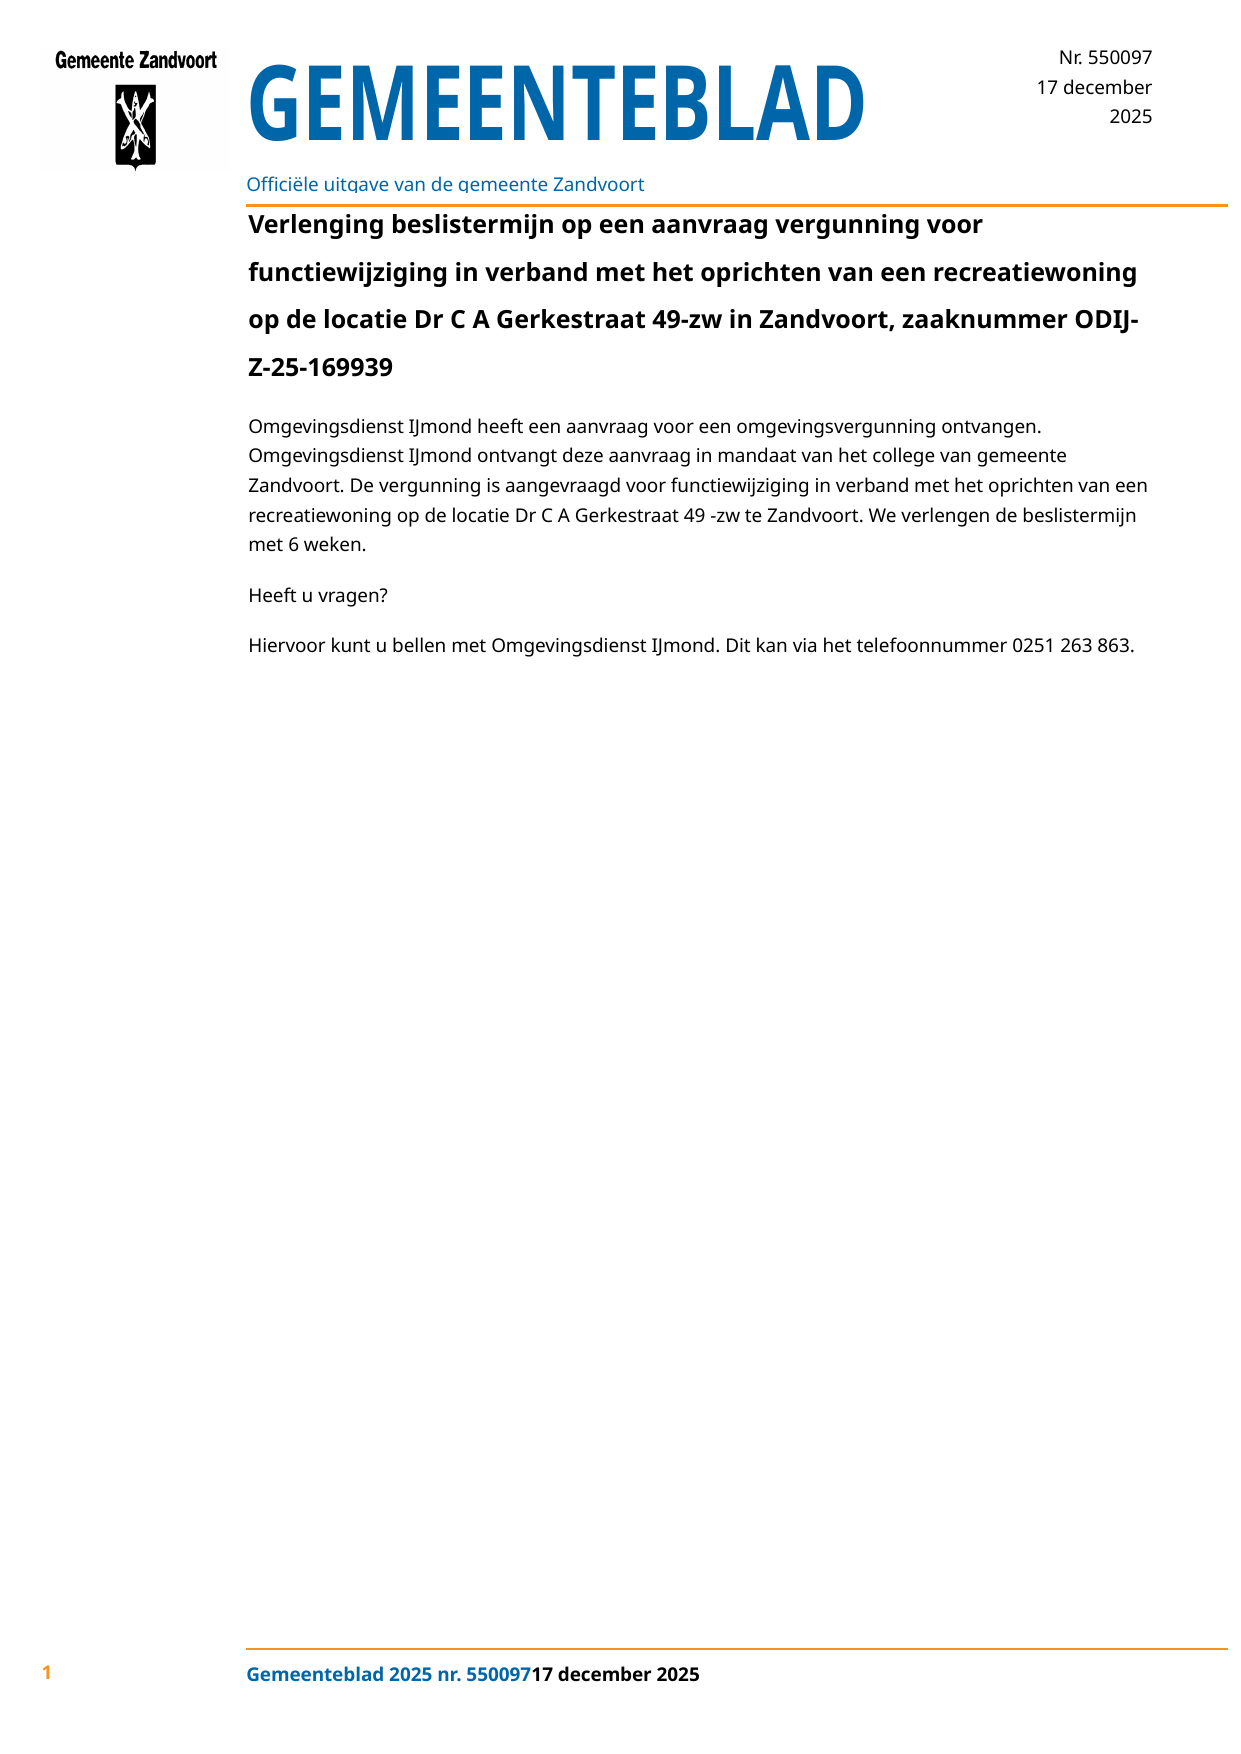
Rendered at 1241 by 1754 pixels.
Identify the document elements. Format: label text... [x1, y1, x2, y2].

text Omgevingsdienst IJmond heeft een aanvraag voor een omgevingsvergunning ontvangen. Omgevingsdienst IJmond ontvangt deze aanvraag in mandaat van het college van gemeente Zandvoort. De vergunning is aangevraagd voor functiewijziging in verband met het oprichten van een recreatiewoning op de locatie Dr C A Gerkestraat 49 -zw te Zandvoort. We verlengen de beslistermijn met 6 weken. [248, 413, 1152, 557]
text Verlenging beslistermijn op een aanvraag vergunning voor functiewijziging in verband met het oprichten van een recreatiewoning op de locatie Dr C A Gerkestraat 49-zw in Zandvoort, zaaknummer ODIJ-Z-25-169939 [248, 207, 1152, 384]
picture [41, 47, 231, 172]
text Hiervoor kunt u bellen met Omgevingsdienst IJmond. Dit kan via het telefoonnummer 0251 263 863. [248, 632, 1152, 658]
text Heeft u vragen? [248, 582, 1152, 608]
